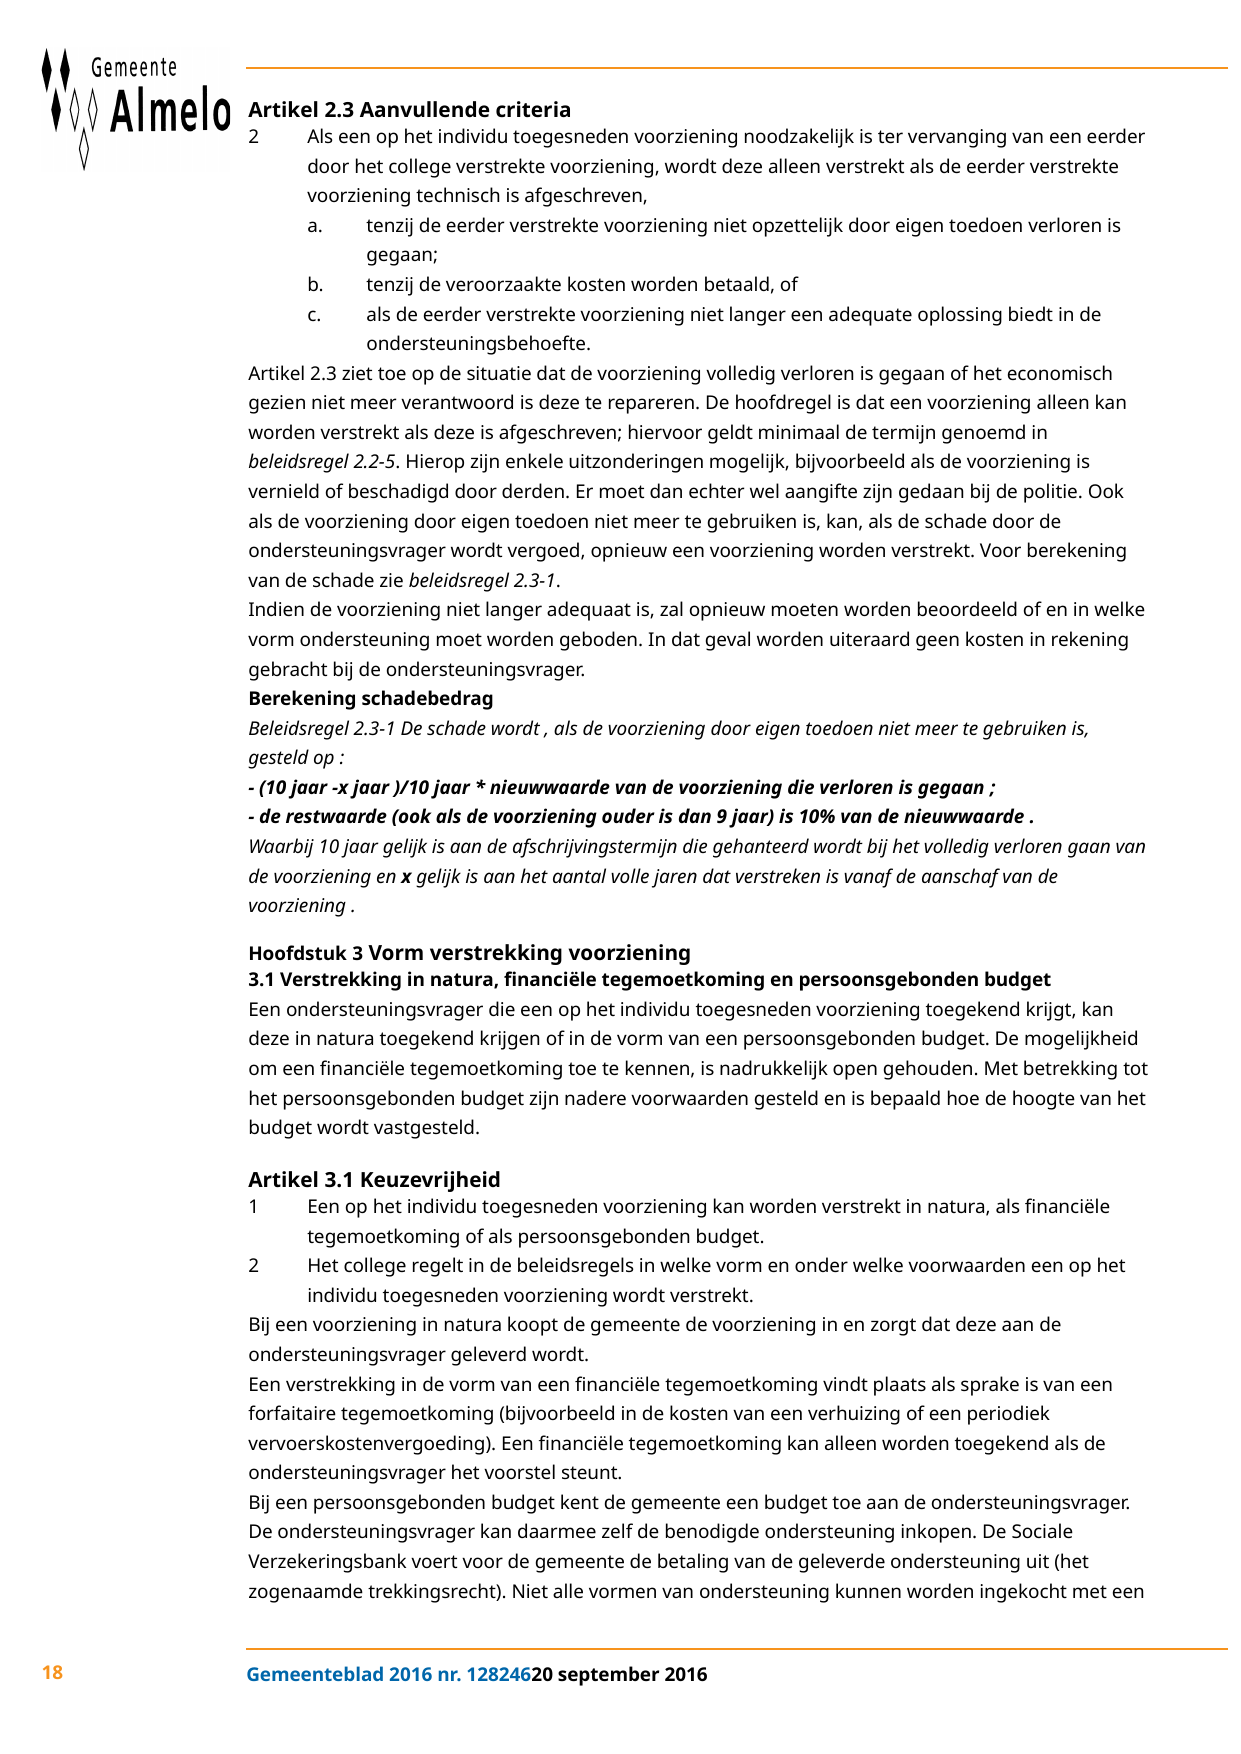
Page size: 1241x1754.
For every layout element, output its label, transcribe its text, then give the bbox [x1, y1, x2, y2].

picture [41, 47, 231, 172]
text Een ondersteuningsvrager die een op het individu toegesneden voorziening toegekend krijgt, kan deze in natura toegekend krijgen of in de vorm van een persoonsgebonden budget. De mogelijkheid om een financiële tegemoetkoming toe te kennen, is nadrukkelijk open gehouden. Met betrekking tot het persoonsgebonden budget zijn nadere voorwaarden gesteld en is bepaald hoe de hoogte van het budget wordt vastgesteld. [248, 996, 1152, 1140]
text Artikel 2.3 Aanvullende criteria [248, 95, 1152, 123]
text Hoofdstuk 3 Vorm verstrekking voorziening [248, 938, 1152, 966]
text Artikel 3.1 Keuzevrijheid [248, 1165, 1152, 1193]
text Beleidsregel 2.3-1 De schade wordt , als de voorziening door eigen toedoen niet meer te gebruiken is, gesteld op : [248, 715, 1152, 770]
text Artikel 2.3 ziet toe op de situatie dat de voorziening volledig verloren is gegaan of het economisch gezien niet meer verantwoord is deze te repareren. De hoofdregel is dat een voorziening alleen kan worden verstrekt als deze is afgeschreven; hiervoor geldt minimaal de termijn genoemd in beleidsregel 2.2-5. Hierop zijn enkele uitzonderingen mogelijk, bijvoorbeeld als de voorziening is vernield of beschadigd door derden. Er moet dan echter wel aangifte zijn gedaan bij de politie. Ook als de voorziening door eigen toedoen niet meer te gebruiken is, kan, als de schade door de ondersteuningsvrager wordt vergoed, opnieuw een voorziening worden verstrekt. Voor berekening van de schade zie beleidsregel 2.3-1. [248, 360, 1152, 593]
text Berekening schadebedrag [248, 685, 1152, 711]
text Bij een persoonsgebonden budget kent de gemeente een budget toe aan de ondersteuningsvrager. De ondersteuningsvrager kan daarmee zelf de benodigde ondersteuning inkopen. De Sociale Verzekeringsbank voert voor de gemeente de betaling van de geleverde ondersteuning uit (het zogenaamde trekkingsrecht). Niet alle vormen van ondersteuning kunnen worden ingekocht met een [248, 1489, 1152, 1603]
list Als een op het individu toegesneden voorziening noodzakelijk is ter vervanging van een eerder door het college verstrekte voorziening, wordt deze alleen verstrekt als de eerder verstrekte voorziening technisch is afgeschreven, [248, 123, 1152, 208]
text Indien de voorziening niet langer adequaat is, zal opnieuw moeten worden beoordeeld of en in welke vorm ondersteuning moet worden geboden. In dat geval worden uiteraard geen kosten in rekening gebracht bij de ondersteuningsvrager. [248, 597, 1152, 681]
list Het college regelt in de beleidsregels in welke vorm en onder welke voorwaarden een op het individu toegesneden voorziening wordt verstrekt. [248, 1252, 1152, 1308]
text - de restwaarde (ook als de voorziening ouder is dan 9 jaar) is 10% van de nieuwwaarde . [248, 804, 1152, 829]
list tenzij de eerder verstrekte voorziening niet opzettelijk door eigen toedoen verloren is gegaan; [307, 212, 1152, 267]
list als de eerder verstrekte voorziening niet langer een adequate oplossing biedt in de ondersteuningsbehoefte. [307, 301, 1152, 356]
text - (10 jaar -x jaar )/10 jaar * nieuwwaarde van de voorziening die verloren is gegaan ; [248, 774, 1152, 800]
text Een verstrekking in de vorm van een financiële tegemoetkoming vindt plaats als sprake is van een forfaitaire tegemoetkoming (bijvoorbeeld in de kosten van een verhuizing of een periodiek vervoerskostenvergoeding). Een financiële tegemoetkoming kan alleen worden toegekend als de ondersteuningsvrager het voorstel steunt. [248, 1371, 1152, 1485]
text Waarbij 10 jaar gelijk is aan de afschrijvingstermijn die gehanteerd wordt bij het volledig verloren gaan van de voorziening en x gelijk is aan het aantal volle jaren dat verstreken is vanaf de aanschaf van de voorziening . [248, 833, 1152, 918]
list tenzij de veroorzaakte kosten worden betaald, of [307, 271, 1152, 297]
text Bij een voorziening in natura koopt de gemeente de voorziening in en zorgt dat deze aan de ondersteuningsvrager geleverd wordt. [248, 1312, 1152, 1367]
list Een op het individu toegesneden voorziening kan worden verstrekt in natura, als financiële tegemoetkoming of als persoonsgebonden budget. [248, 1193, 1152, 1248]
text 3.1 Verstrekking in natura, financiële tegemoetkoming en persoonsgebonden budget [248, 966, 1152, 992]
